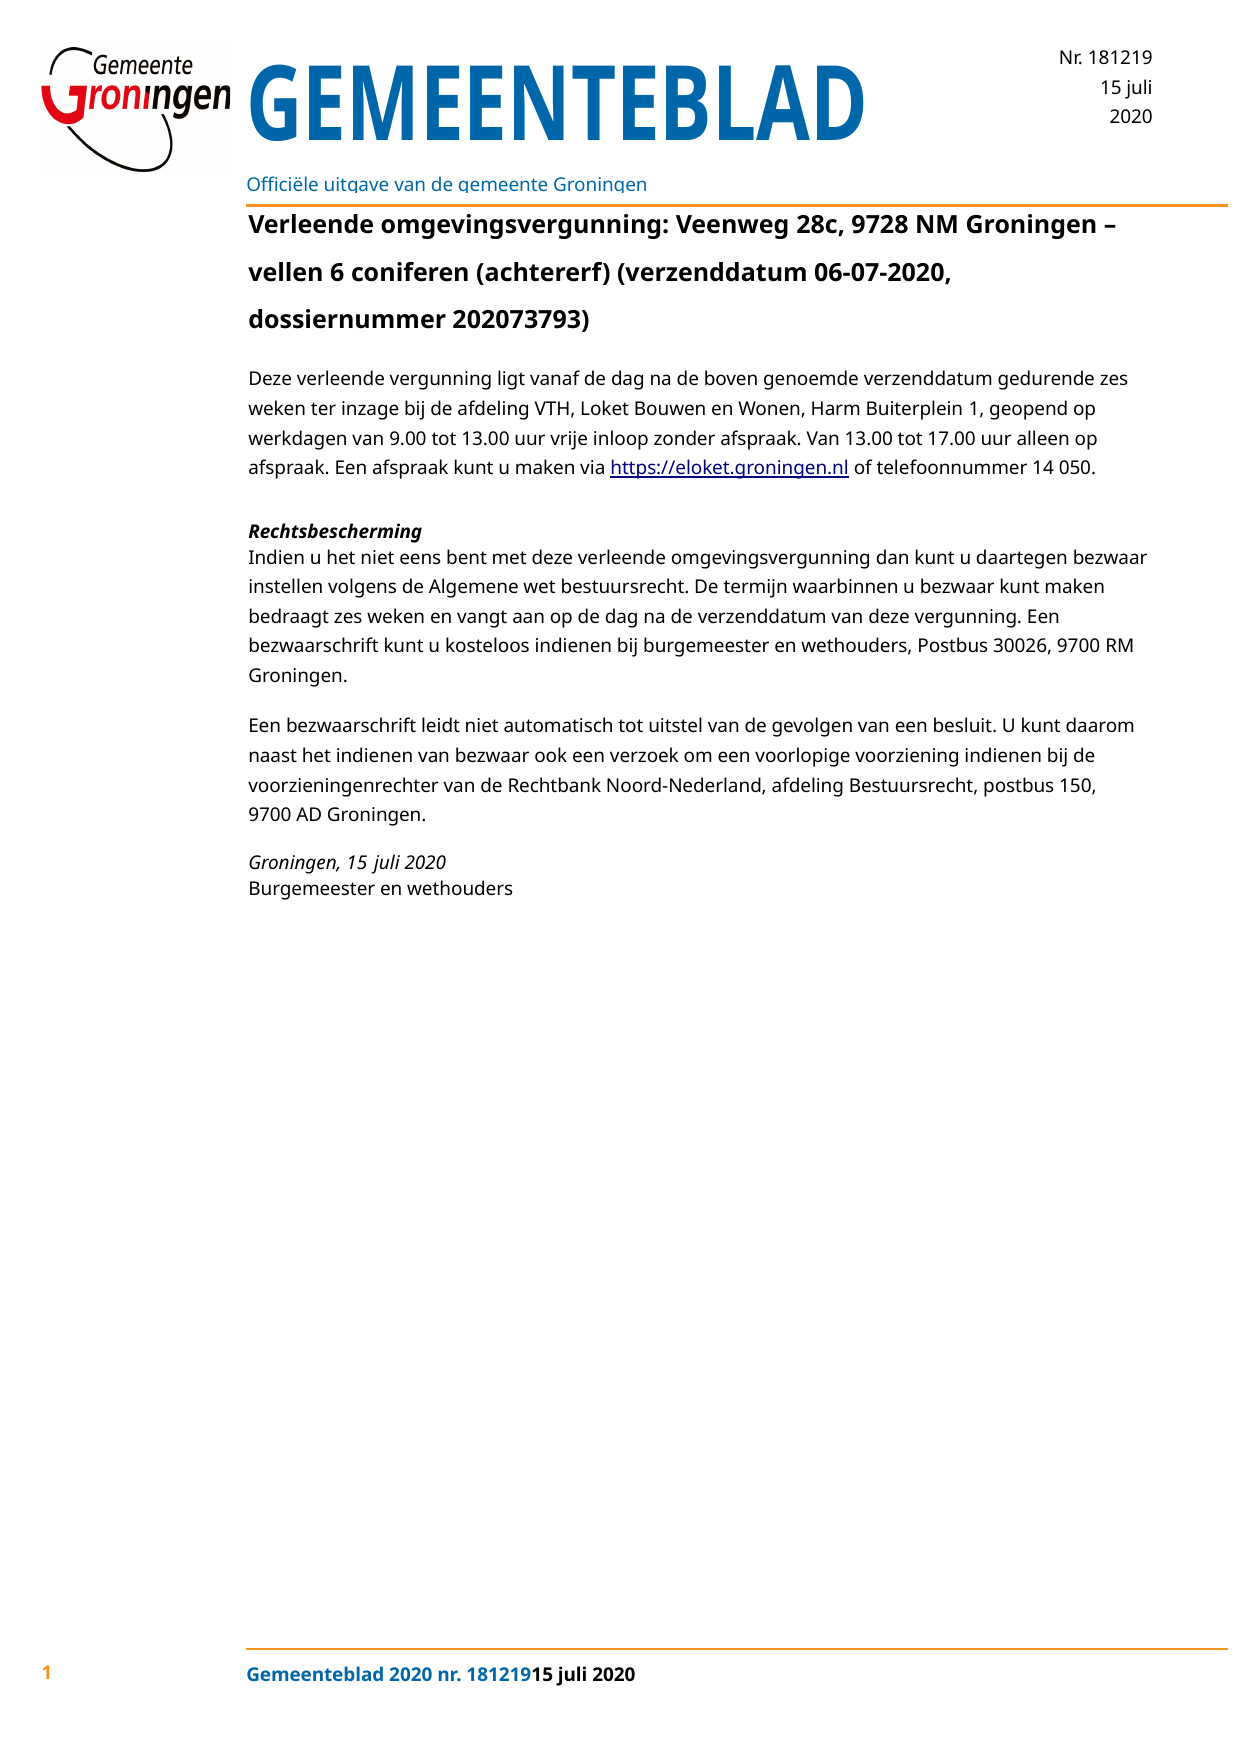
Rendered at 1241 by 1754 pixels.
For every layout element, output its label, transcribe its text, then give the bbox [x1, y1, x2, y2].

text Indien u het niet eens bent met deze verleende omgevingsvergunning dan kunt u daartegen bezwaar instellen volgens de Algemene wet bestuursrecht. De termijn waarbinnen u bezwaar kunt maken bedraagt zes weken en vangt aan op de dag na de verzenddatum van deze vergunning. Een bezwaarschrift kunt u kosteloos indienen bij burgemeester en wethouders, Postbus 30026, 9700 RM Groningen. [248, 544, 1152, 688]
picture [41, 47, 231, 172]
text Een bezwaarschrift leidt niet automatisch tot uitstel van de gevolgen van een besluit. U kunt daarom naast het indienen van bezwaar ook een verzoek om een voorlopige voorziening indienen bij de voorzieningenrechter van de Rechtbank Noord-Nederland, afdeling Bestuursrecht, postbus 150, 9700 AD Groningen. [248, 713, 1152, 827]
text Verleende omgevingsvergunning: Veenweg 28c, 9728 NM Groningen – vellen 6 coniferen (achtererf) (verzenddatum 06-07-2020, dossiernummer 202073793) [248, 207, 1152, 336]
text Deze verleende vergunning ligt vanaf de dag na de boven genoemde verzenddatum gedurende zes weken ter inzage bij de afdeling VTH, Loket Bouwen en Wonen, Harm Buiterplein 1, geopend op werkdagen van 9.00 tot 13.00 uur vrije inloop zonder afspraak. Van 13.00 tot 17.00 uur alleen op afspraak. Een afspraak kunt u maken via https://eloket.groningen.nl of telefoonnummer 14 050. [248, 366, 1152, 480]
text Rechtsbescherming [248, 518, 1152, 544]
text Groningen, 15 juli 2020 [248, 849, 1152, 875]
text Burgemeester en wethouders [248, 875, 1152, 901]
